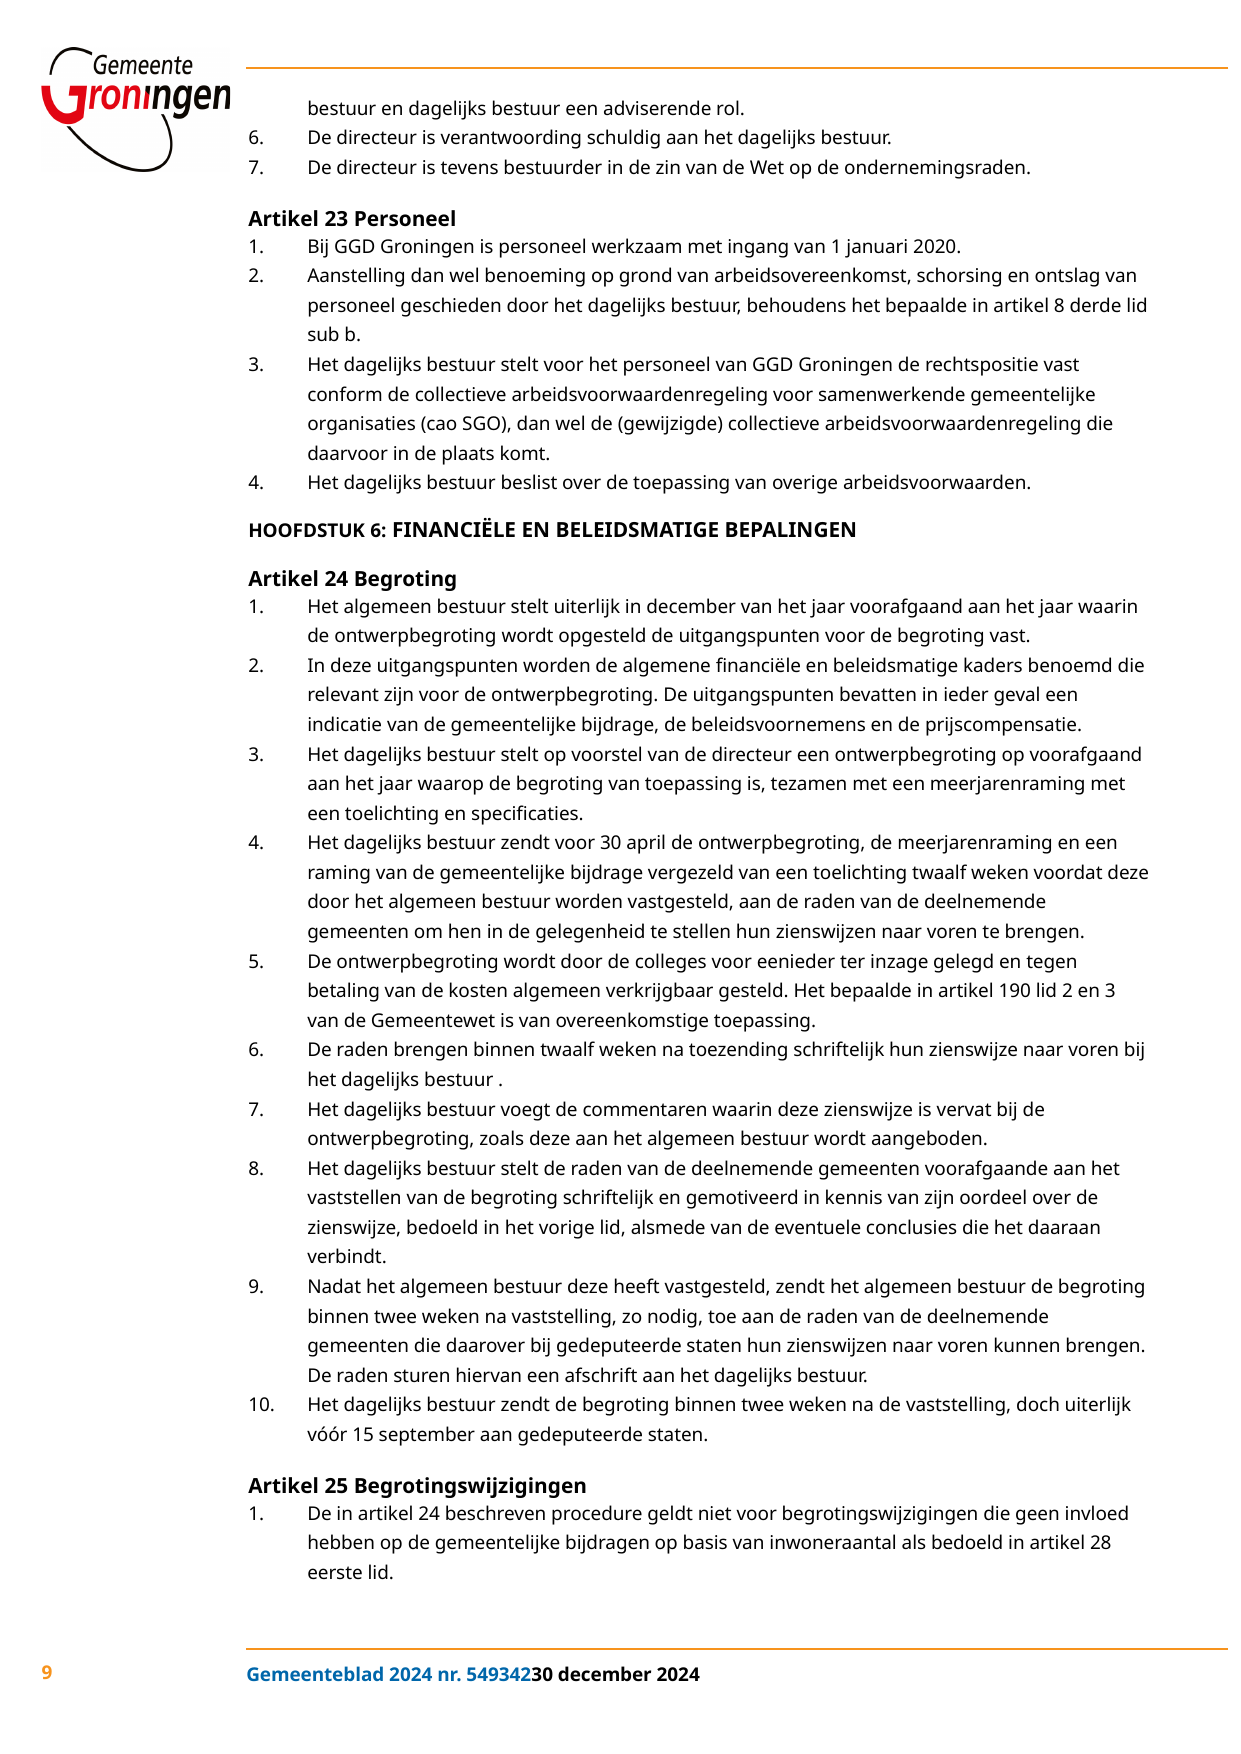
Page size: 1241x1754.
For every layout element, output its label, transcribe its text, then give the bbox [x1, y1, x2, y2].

list De in artikel 24 beschreven procedure geldt niet voor begrotingswijzigingen die geen invloed hebben op de gemeentelijke bijdragen op basis van inwoneraantal als bedoeld in artikel 28 eerste lid. [248, 1500, 1152, 1585]
list Bij GGD Groningen is personeel werkzaam met ingang van 1 januari 2020. [248, 233, 1152, 258]
list bestuur en dagelijks bestuur een adviserende rol. [248, 95, 1152, 121]
list In deze uitgangspunten worden de algemene financiële en beleidsmatige kaders benoemd die relevant zijn voor de ontwerpbegroting. De uitgangspunten bevatten in ieder geval een indicatie van de gemeentelijke bijdrage, de beleidsvoornemens en de prijscompensatie. [248, 652, 1152, 737]
list Het dagelijks bestuur voegt de commentaren waarin deze zienswijze is vervat bij de ontwerpbegroting, zoals deze aan het algemeen bestuur wordt aangeboden. [248, 1096, 1152, 1151]
list Nadat het algemeen bestuur deze heeft vastgesteld, zendt het algemeen bestuur de begroting binnen twee weken na vaststelling, zo nodig, toe aan de raden van de deelnemende gemeenten die daarover bij gedeputeerde staten hun zienswijzen naar voren kunnen brengen. De raden sturen hiervan een afschrift aan het dagelijks bestuur. [248, 1273, 1152, 1388]
list Het dagelijks bestuur stelt op voorstel van de directeur een ontwerpbegroting op voorafgaand aan het jaar waarop de begroting van toepassing is, tezamen met een meerjarenraming met een toelichting en specificaties. [248, 741, 1152, 826]
list Het dagelijks bestuur stelt voor het personeel van GGD Groningen de rechtspositie vast conform de collectieve arbeidsvoorwaardenregeling voor samenwerkende gemeentelijke organisaties (cao SGO), dan wel de (gewijzigde) collectieve arbeidsvoorwaardenregeling die daarvoor in de plaats komt. [248, 351, 1152, 466]
list De directeur is tevens bestuurder in de zin van de Wet op de ondernemingsraden. [248, 154, 1152, 180]
picture [41, 47, 231, 172]
text HOOFDSTUK 6: FINANCIËLE EN BELEIDSMATIGE BEPALINGEN [248, 515, 1152, 543]
text Artikel 24 Begroting [248, 564, 1152, 593]
text Artikel 23 Personeel [248, 204, 1152, 233]
list De raden brengen binnen twaalf weken na toezending schriftelijk hun zienswijze naar voren bij het dagelijks bestuur . [248, 1037, 1152, 1092]
list Het algemeen bestuur stelt uiterlijk in december van het jaar voorafgaand aan het jaar waarin de ontwerpbegroting wordt opgesteld de uitgangspunten voor de begroting vast. [248, 593, 1152, 648]
text Artikel 25 Begrotingswijzigingen [248, 1472, 1152, 1500]
list De ontwerpbegroting wordt door de colleges voor eenieder ter inzage gelegd en tegen betaling van de kosten algemeen verkrijgbaar gesteld. Het bepaalde in artikel 190 lid 2 en 3 van de Gemeentewet is van overeenkomstige toepassing. [248, 948, 1152, 1033]
list Het dagelijks bestuur stelt de raden van de deelnemende gemeenten voorafgaande aan het vaststellen van de begroting schriftelijk en gemotiveerd in kennis van zijn oordeel over de zienswijze, bedoeld in het vorige lid, alsmede van de eventuele conclusies die het daaraan verbindt. [248, 1155, 1152, 1269]
list Het dagelijks bestuur zendt de begroting binnen twee weken na de vaststelling, doch uiterlijk vóór 15 september aan gedeputeerde staten. [248, 1392, 1152, 1447]
list Het dagelijks bestuur zendt voor 30 april de ontwerpbegroting, de meerjarenraming en een raming van de gemeentelijke bijdrage vergezeld van een toelichting twaalf weken voordat deze door het algemeen bestuur worden vastgesteld, aan de raden van de deelnemende gemeenten om hen in de gelegenheid te stellen hun zienswijzen naar voren te brengen. [248, 829, 1152, 944]
list Het dagelijks bestuur beslist over de toepassing van overige arbeidsvoorwaarden. [248, 469, 1152, 495]
list Aanstelling dan wel benoeming op grond van arbeidsovereenkomst, schorsing en ontslag van personeel geschieden door het dagelijks bestuur, behoudens het bepaalde in artikel 8 derde lid sub b. [248, 262, 1152, 347]
list De directeur is verantwoording schuldig aan het dagelijks bestuur. [248, 124, 1152, 150]
